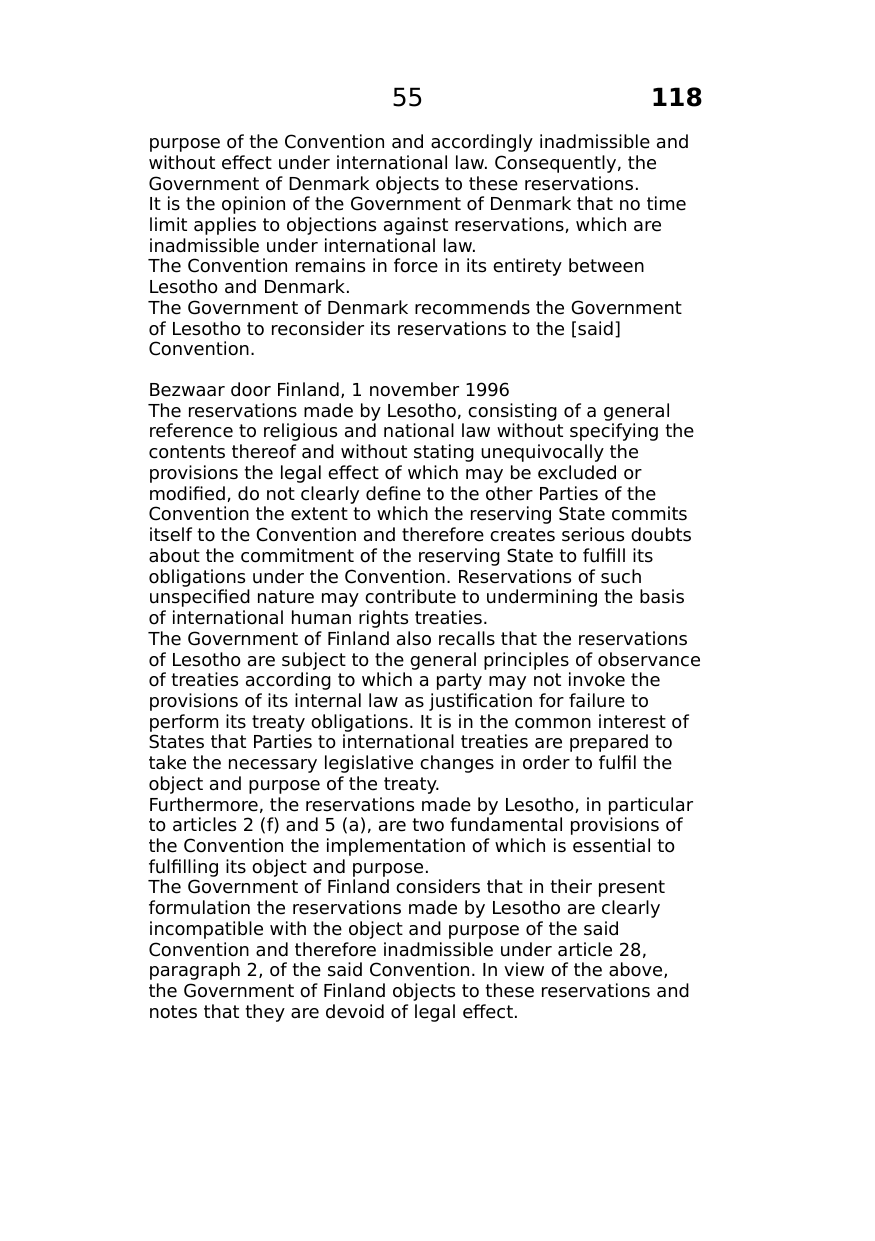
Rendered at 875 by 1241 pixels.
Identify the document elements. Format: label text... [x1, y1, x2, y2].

text It is the opinion of the Government of Denmark that no time limit applies to objections against reservations, which are inadmissible under international law. [148, 194, 703, 256]
text Furthermore, the reservations made by Lesotho, in particular to articles 2 (f) and 5 (a), are two fundamental provisions of the Convention the implementation of which is essential to fulfilling its object and purpose. [148, 794, 703, 877]
text The Government of Finland also recalls that the reservations of Lesotho are subject to the general principles of observance of treaties according to which a party may not invoke the provisions of its internal law as justification for failure to perform its treaty obligations. It is in the common interest of States that Parties to international treaties are prepared to take the necessary legislative changes in order to fulfil the object and purpose of the treaty. [148, 629, 703, 794]
text The Convention remains in force in its entirety between Lesotho and Denmark. [148, 256, 703, 298]
text The Government of Finland considers that in their present formulation the reservations made by Lesotho are clearly incompatible with the object and purpose of the said Convention and therefore inadmissible under article 28, paragraph 2, of the said Convention. In view of the above, the Government of Finland objects to these reservations and notes that they are devoid of legal effect. [148, 877, 703, 1022]
text The reservations made by Lesotho, consisting of a general reference to religious and national law without specifying the contents thereof and without stating unequivocally the provisions the legal effect of which may be excluded or modified, do not clearly define to the other Parties of the Convention the extent to which the reserving State commits itself to the Convention and therefore creates serious doubts about the commitment of the reserving State to fulfill its obligations under the Convention. Reservations of such unspecified nature may contribute to undermining the basis of international human rights treaties. [148, 401, 703, 629]
text Bezwaar door Finland, 1 november 1996 [148, 380, 703, 401]
text purpose of the Convention and accordingly inadmissible and without effect under international law. Consequently, the Government of Denmark objects to these reservations. [148, 132, 703, 194]
text The Government of Denmark recommends the Government of Lesotho to reconsider its reservations to the [said] Convention. [148, 298, 703, 360]
